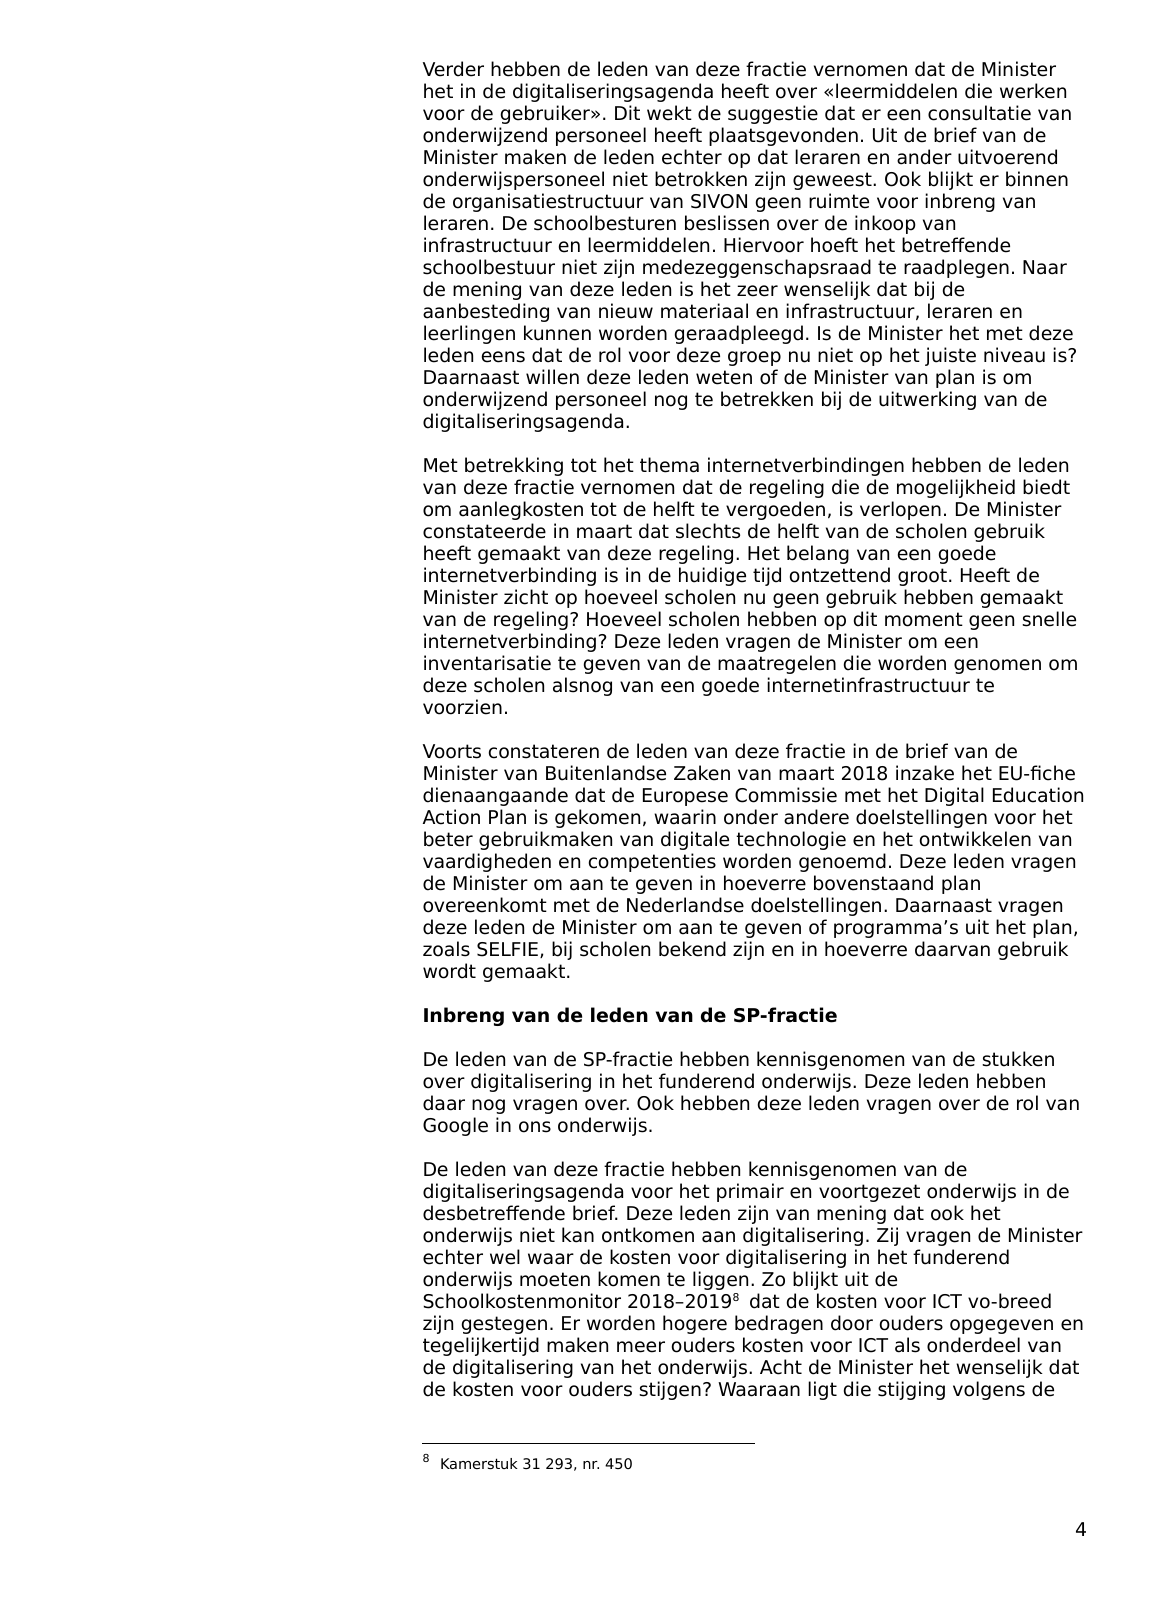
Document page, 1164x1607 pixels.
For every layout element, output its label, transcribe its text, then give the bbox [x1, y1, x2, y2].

text Met betrekking tot het thema internetverbindingen hebben de leden van deze fractie vernomen dat de regeling die de mogelijkheid biedt om aanlegkosten tot de helft te vergoeden, is verlopen. De Minister constateerde in maart dat slechts de helft van de scholen gebruik heeft gemaakt van deze regeling. Het belang van een goede internetverbinding is in de huidige tijd ontzettend groot. Heeft de Minister zicht op hoeveel scholen nu geen gebruik hebben gemaakt van de regeling? Hoeveel scholen hebben op dit moment geen snelle internetverbinding? Deze leden vragen de Minister om een inventarisatie te geven van de maatregelen die worden genomen om deze scholen alsnog van een goede internetinfrastructuur te voorzien. [422, 455, 1087, 719]
text Voorts constateren de leden van deze fractie in de brief van de Minister van Buitenlandse Zaken van maart 2018 inzake het EU-fiche dienaangaande dat de Europese Commissie met het Digital Education Action Plan is gekomen, waarin onder andere doelstellingen voor het beter gebruikmaken van digitale technologie en het ontwikkelen van vaardigheden en competenties worden genoemd. Deze leden vragen de Minister om aan te geven in hoeverre bovenstaand plan overeenkomt met de Nederlandse doelstellingen. Daarnaast vragen deze leden de Minister om aan te geven of programma’s uit het plan, zoals SELFIE, bij scholen bekend zijn en in hoeverre daarvan gebruik wordt gemaakt. [422, 741, 1087, 983]
subtitle Inbreng van de leden van de SP-fractie [422, 1005, 1087, 1027]
text Kamerstuk 31 293, nr. 450 [422, 1452, 1087, 1474]
text De leden van deze fractie hebben kennisgenomen van de digitaliseringsagenda voor het primair en voortgezet onderwijs in de desbetreffende brief. Deze leden zijn van mening dat ook het onderwijs niet kan ontkomen aan digitalisering. Zij vragen de Minister echter wel waar de kosten voor digitalisering in het funderend onderwijs moeten komen te liggen. Zo blijkt uit de Schoolkostenmonitor 2018–2019 dat de kosten voor ICT vo-breed zijn gestegen. Er worden hogere bedragen door ouders opgegeven en tegelijkertijd maken meer ouders kosten voor ICT als onderdeel van de digitalisering van het onderwijs. Acht de Minister het wenselijk dat de kosten voor ouders stijgen? Waaraan ligt die stijging volgens de [422, 1159, 1087, 1401]
text Verder hebben de leden van deze fractie vernomen dat de Minister het in de digitaliseringsagenda heeft over «leermiddelen die werken voor de gebruiker». Dit wekt de suggestie dat er een consultatie van onderwijzend personeel heeft plaatsgevonden. Uit de brief van de Minister maken de leden echter op dat leraren en ander uitvoerend onderwijspersoneel niet betrokken zijn geweest. Ook blijkt er binnen de organisatiestructuur van SIVON geen ruimte voor inbreng van leraren. De schoolbesturen beslissen over de inkoop van infrastructuur en leermiddelen. Hiervoor hoeft het betreffende schoolbestuur niet zijn medezeggenschapsraad te raadplegen. Naar de mening van deze leden is het zeer wenselijk dat bij de aanbesteding van nieuw materiaal en infrastructuur, leraren en leerlingen kunnen worden geraadpleegd. Is de Minister het met deze leden eens dat de rol voor deze groep nu niet op het juiste niveau is? Daarnaast willen deze leden weten of de Minister van plan is om onderwijzend personeel nog te betrekken bij de uitwerking van de digitaliseringsagenda. [422, 59, 1087, 433]
text De leden van de SP-fractie hebben kennisgenomen van de stukken over digitalisering in het funderend onderwijs. Deze leden hebben daar nog vragen over. Ook hebben deze leden vragen over de rol van Google in ons onderwijs. [422, 1049, 1087, 1137]
